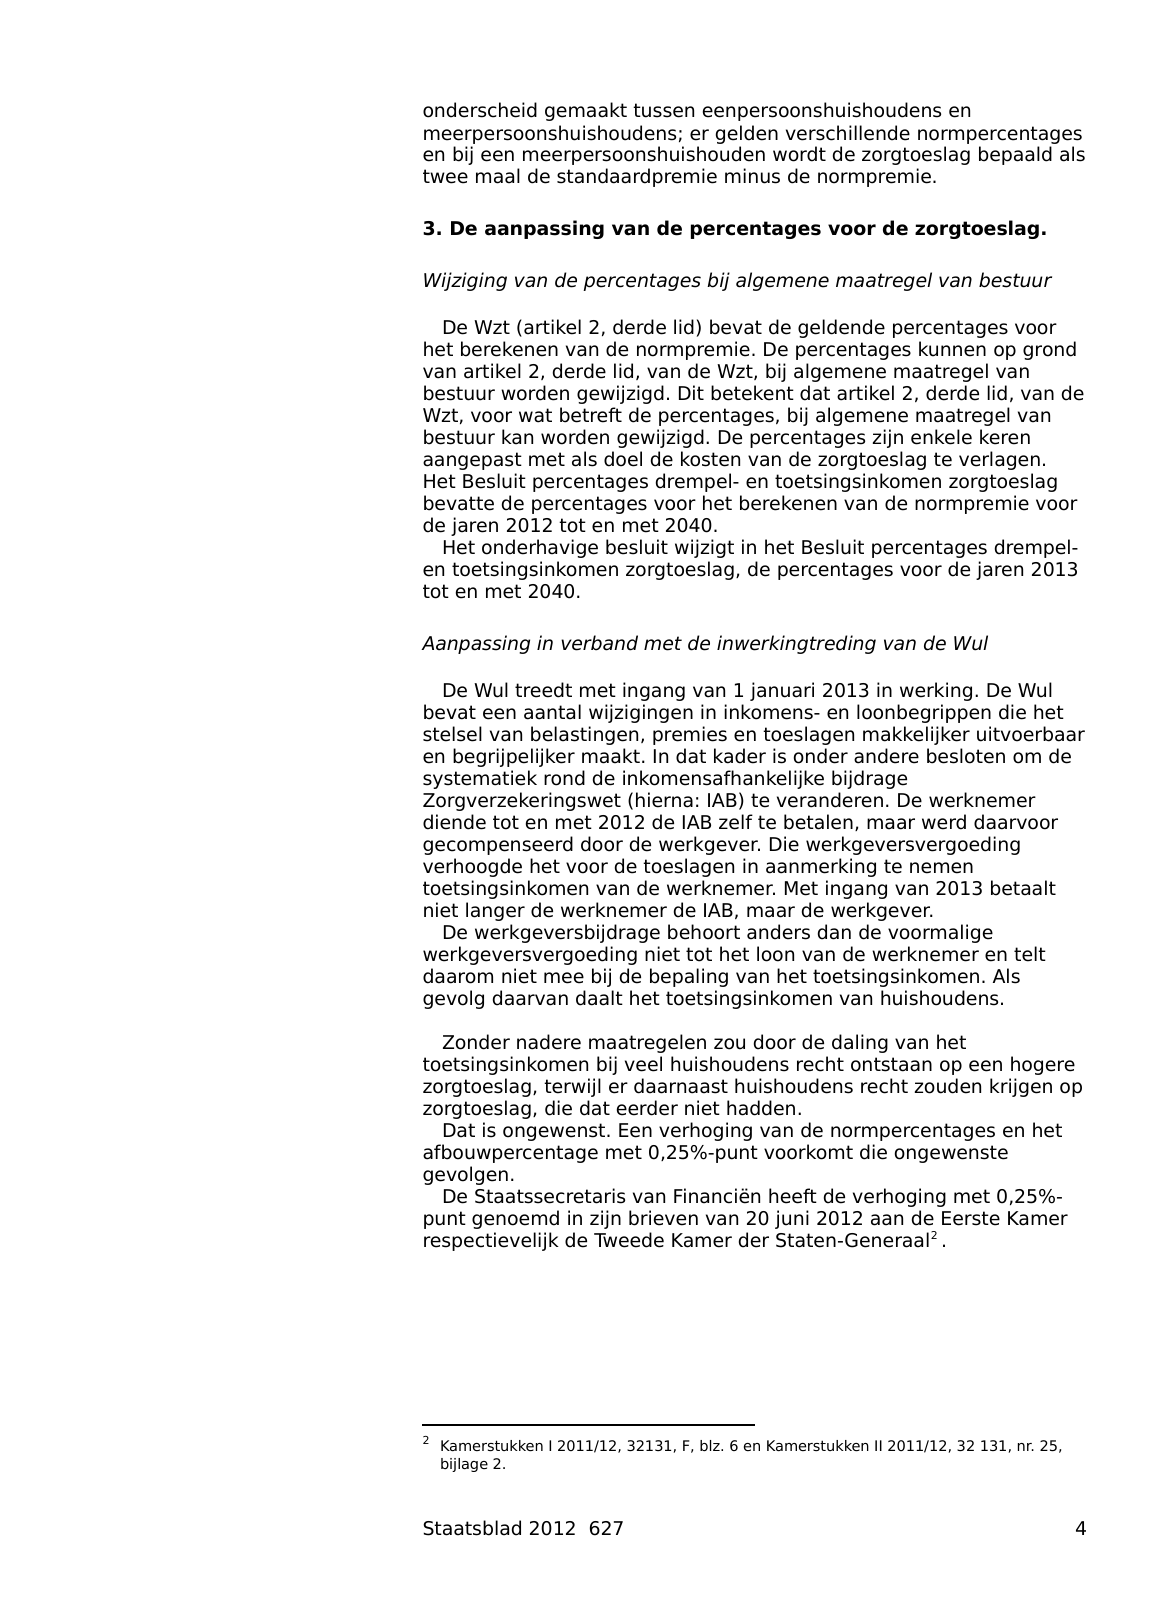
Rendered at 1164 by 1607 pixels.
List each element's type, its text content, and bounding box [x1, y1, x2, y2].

text Zonder nadere maatregelen zou door de daling van het toetsingsinkomen bij veel huishoudens recht ontstaan op een hogere zorgtoeslag, terwijl er daarnaast huishoudens recht zouden krijgen op zorgtoeslag, die dat eerder niet hadden. [422, 1032, 1087, 1120]
text De Wzt (artikel 2, derde lid) bevat de geldende percentages voor het berekenen van de normpremie. De percentages kunnen op grond van artikel 2, derde lid, van de Wzt, bij algemene maatregel van bestuur worden gewijzigd. Dit betekent dat artikel 2, derde lid, van de Wzt, voor wat betreft de percentages, bij algemene maatregel van bestuur kan worden gewijzigd. De percentages zijn enkele keren aangepast met als doel de kosten van de zorgtoeslag te verlagen. Het Besluit percentages drempel- en toetsingsinkomen zorgtoeslag bevatte de percentages voor het berekenen van de normpremie voor de jaren 2012 tot en met 2040. [422, 317, 1087, 537]
subtitle 3. De aanpassing van de percentages voor de zorgtoeslag. [422, 218, 1087, 240]
text De Staatssecretaris van Financiën heeft de verhoging met 0,25%-punt genoemd in zijn brieven van 20 juni 2012 aan de Eerste Kamer respectievelijk de Tweede Kamer der Staten-Generaal. [422, 1186, 1087, 1252]
text Kamerstukken I 2011/12, 32131, F, blz. 6 en Kamerstukken II 2011/12, 32 131, nr. 25, bijlage 2. [422, 1434, 1087, 1473]
text De werkgeversbijdrage behoort anders dan de voormalige werkgeversvergoeding niet tot het loon van de werknemer en telt daarom niet mee bij de bepaling van het toetsingsinkomen. Als gevolg daarvan daalt het toetsingsinkomen van huishoudens. [422, 922, 1087, 1010]
text Het onderhavige besluit wijzigt in het Besluit percentages drempel- en toetsingsinkomen zorgtoeslag, de percentages voor de jaren 2013 tot en met 2040. [422, 537, 1087, 603]
text De Wul treedt met ingang van 1 januari 2013 in werking. De Wul bevat een aantal wijzigingen in inkomens- en loonbegrippen die het stelsel van belastingen, premies en toeslagen makkelijker uitvoerbaar en begrijpelijker maakt. In dat kader is onder andere besloten om de systematiek rond de inkomensafhankelijke bijdrage Zorgverzekeringswet (hierna: IAB) te veranderen. De werknemer diende tot en met 2012 de IAB zelf te betalen, maar werd daarvoor gecompenseerd door de werkgever. Die werkgeversvergoeding verhoogde het voor de toeslagen in aanmerking te nemen toetsingsinkomen van de werknemer. Met ingang van 2013 betaalt niet langer de werknemer de IAB, maar de werkgever. [422, 680, 1087, 922]
subtitle Aanpassing in verband met de inwerkingtreding van de Wul [422, 633, 1087, 655]
subtitle Wijziging van de percentages bij algemene maatregel van bestuur [422, 270, 1087, 292]
text onderscheid gemaakt tussen eenpersoonshuishoudens en meerpersoonshuishoudens; er gelden verschillende normpercentages en bij een meerpersoonshuishouden wordt de zorgtoeslag bepaald als twee maal de standaardpremie minus de normpremie. [422, 100, 1087, 188]
text Dat is ongewenst. Een verhoging van de normpercentages en het afbouwpercentage met 0,25%-punt voorkomt die ongewenste gevolgen. [422, 1120, 1087, 1186]
